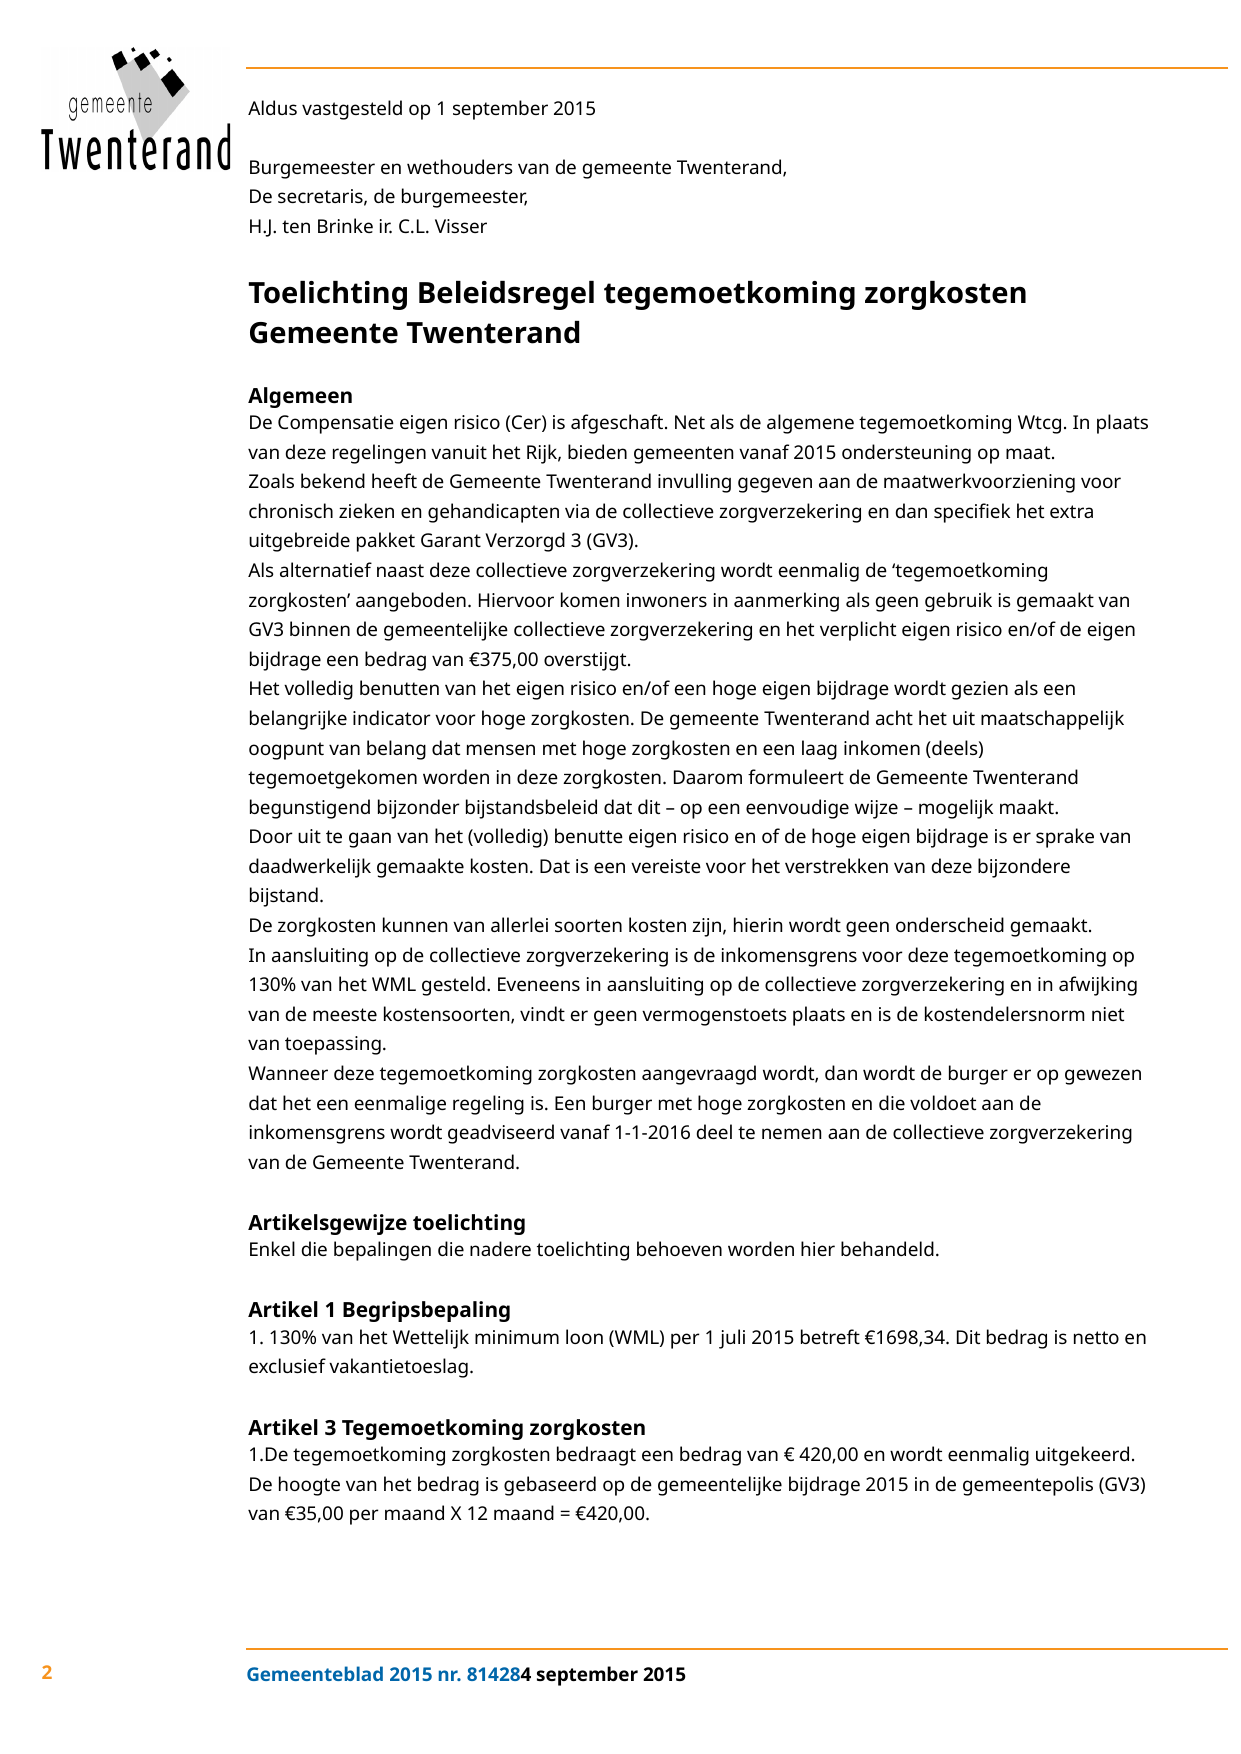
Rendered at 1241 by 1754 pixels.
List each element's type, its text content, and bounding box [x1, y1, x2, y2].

text Enkel die bepalingen die nadere toelichting behoeven worden hier behandeld. [248, 1236, 1152, 1262]
text Zoals bekend heeft de Gemeente Twenterand invulling gegeven aan de maatwerkvoorziening voor chronisch zieken en gehandicapten via de collectieve zorgverzekering en dan specifiek het extra uitgebreide pakket Garant Verzorgd 3 (GV3). [248, 468, 1152, 553]
text De zorgkosten kunnen van allerlei soorten kosten zijn, hierin wordt geen onderscheid gemaakt. [248, 912, 1152, 938]
text H.J. ten Brinke ir. C.L. Visser [248, 213, 1152, 239]
text Burgemeester en wethouders van de gemeente Twenterand, [248, 154, 1152, 180]
text Door uit te gaan van het (volledig) benutte eigen risico en of de hoge eigen bijdrage is er sprake van daadwerkelijk gemaakte kosten. Dat is een vereiste voor het verstrekken van deze bijzondere bijstand. [248, 823, 1152, 908]
text Het volledig benutten van het eigen risico en/of een hoge eigen bijdrage wordt gezien als een belangrijke indicator voor hoge zorgkosten. De gemeente Twenterand acht het uit maatschappelijk oogpunt van belang dat mensen met hoge zorgkosten en een laag inkomen (deels) tegemoetgekomen worden in deze zorgkosten. Daarom formuleert de Gemeente Twenterand begunstigend bijzonder bijstandsbeleid dat dit – op een eenvoudige wijze – mogelijk maakt. [248, 676, 1152, 819]
text 1. 130% van het Wettelijk minimum loon (WML) per 1 juli 2015 betreft €1698,34. Dit bedrag is netto en exclusief vakantietoeslag. [248, 1324, 1152, 1379]
text Artikelsgewijze toelichting [248, 1208, 1152, 1236]
picture [41, 47, 231, 172]
text De secretaris, de burgemeester, [248, 183, 1152, 209]
text De Compensatie eigen risico (Cer) is afgeschaft. Net als de algemene tegemoetkoming Wtcg. In plaats van deze regelingen vanuit het Rijk, bieden gemeenten vanaf 2015 ondersteuning op maat. [248, 409, 1152, 464]
text Wanneer deze tegemoetkoming zorgkosten aangevraagd wordt, dan wordt de burger er op gewezen dat het een eenmalige regeling is. Een burger met hoge zorgkosten en die voldoet aan de inkomensgrens wordt geadviseerd vanaf 1-1-2016 deel te nemen aan de collectieve zorgverzekering van de Gemeente Twenterand. [248, 1060, 1152, 1174]
text 1.De tegemoetkoming zorgkosten bedraagt een bedrag van € 420,00 en wordt eenmalig uitgekeerd. De hoogte van het bedrag is gebaseerd op de gemeentelijke bijdrage 2015 in de gemeentepolis (GV3) van €35,00 per maand X 12 maand = €420,00. [248, 1441, 1152, 1526]
text Artikel 1 Begripsbepaling [248, 1296, 1152, 1324]
text Aldus vastgesteld op 1 september 2015 [248, 95, 1152, 121]
text Toelichting Beleidsregel tegemoetkoming zorgkosten Gemeente Twenterand [248, 272, 1152, 352]
text Artikel 3 Tegemoetkoming zorgkosten [248, 1413, 1152, 1441]
text Algemeen [248, 381, 1152, 409]
text Als alternatief naast deze collectieve zorgverzekering wordt eenmalig de ‘tegemoetkoming zorgkosten’ aangeboden. Hiervoor komen inwoners in aanmerking als geen gebruik is gemaakt van GV3 binnen de gemeentelijke collectieve zorgverzekering en het verplicht eigen risico en/of de eigen bijdrage een bedrag van €375,00 overstijgt. [248, 557, 1152, 672]
text In aansluiting op de collectieve zorgverzekering is de inkomensgrens voor deze tegemoetkoming op 130% van het WML gesteld. Eveneens in aansluiting op de collectieve zorgverzekering en in afwijking van de meeste kostensoorten, vindt er geen vermogenstoets plaats en is de kostendelersnorm niet van toepassing. [248, 942, 1152, 1056]
